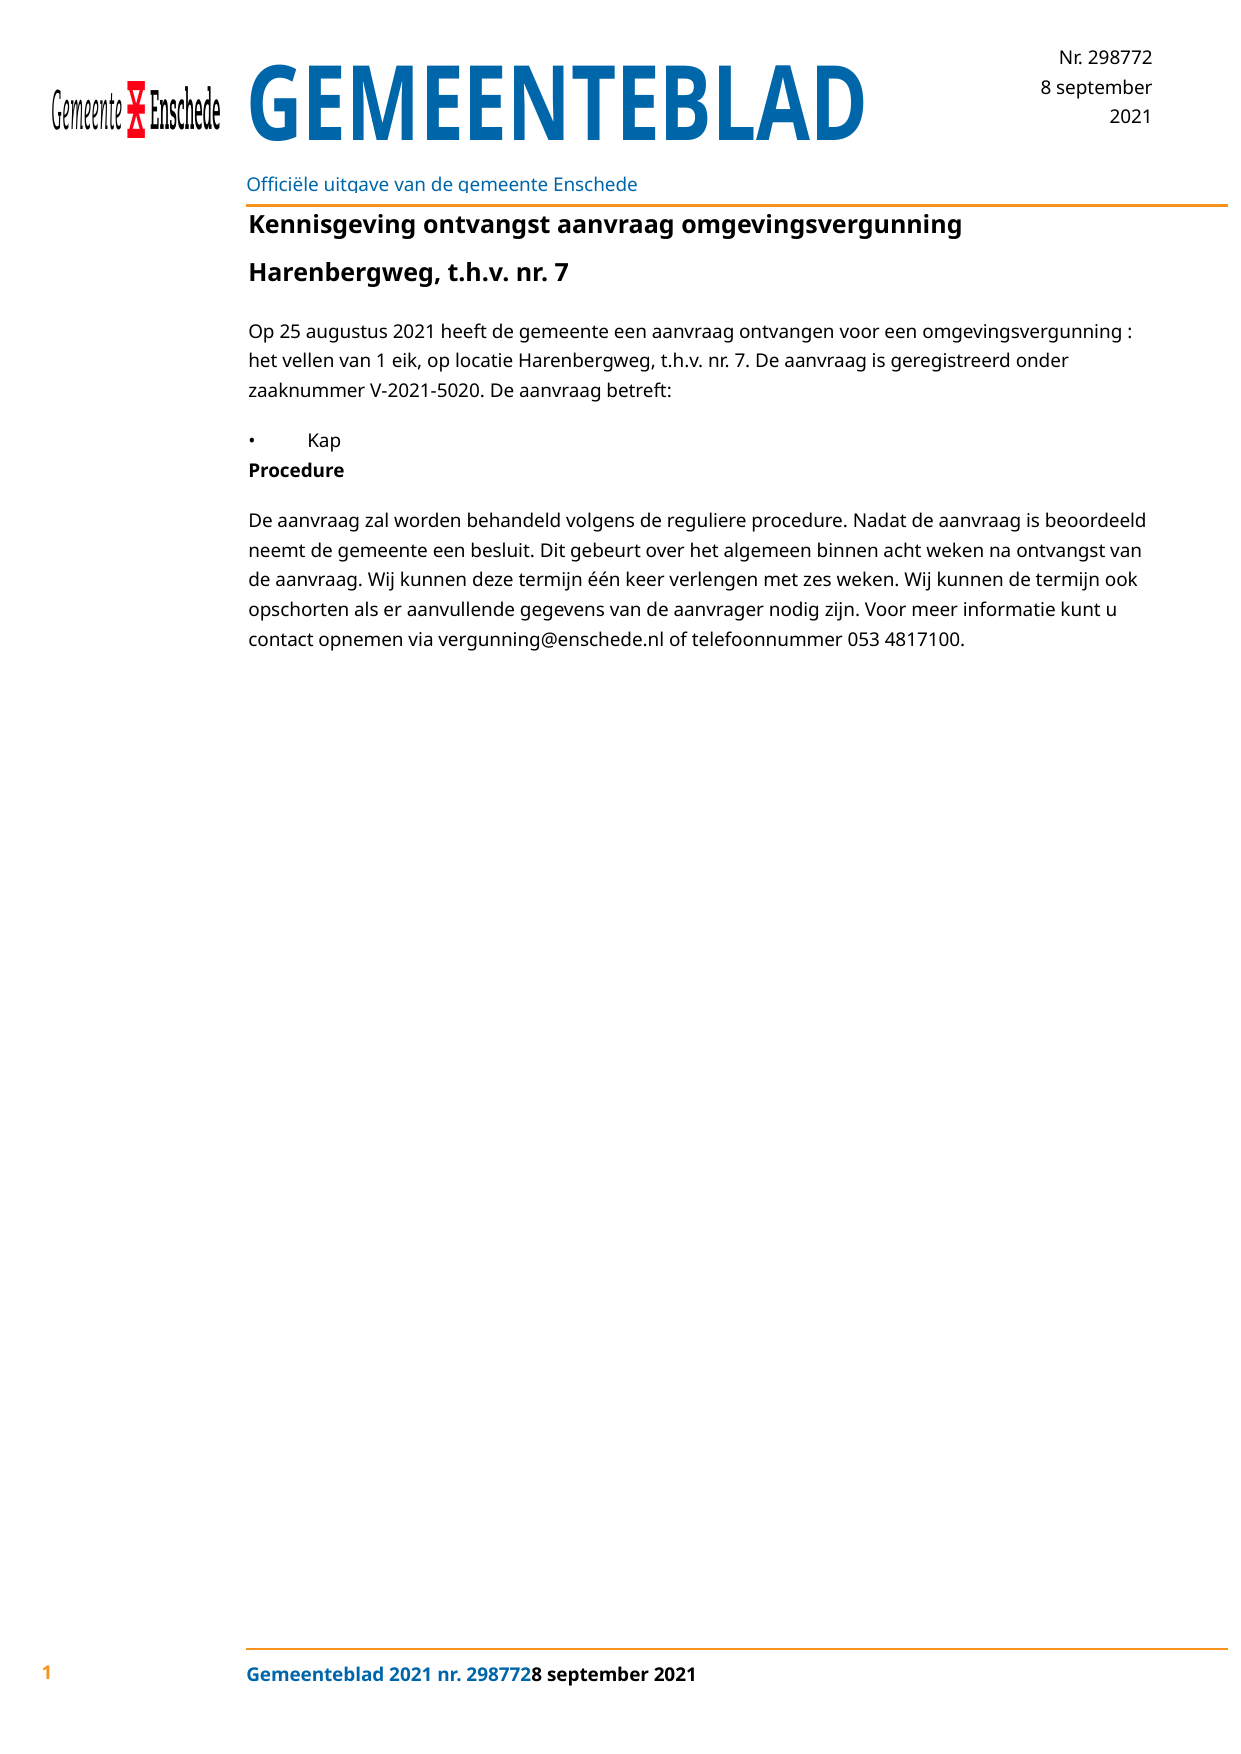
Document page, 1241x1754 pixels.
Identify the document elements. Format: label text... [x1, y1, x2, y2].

text Op 25 augustus 2021 heeft de gemeente een aanvraag ontvangen voor een omgevingsvergunning : het vellen van 1 eik, op locatie Harenbergweg, t.h.v. nr. 7. De aanvraag is geregistreerd onder zaaknummer V-2021-5020. De aanvraag betreft: [248, 318, 1152, 403]
picture [41, 47, 231, 172]
text Kennisgeving ontvangst aanvraag omgevingsvergunning Harenbergweg, t.h.v. nr. 7 [248, 207, 1152, 288]
list Kap [248, 427, 1152, 453]
text Procedure [248, 457, 1152, 483]
text De aanvraag zal worden behandeld volgens de reguliere procedure. Nadat de aanvraag is beoordeeld neemt de gemeente een besluit. Dit gebeurt over het algemeen binnen acht weken na ontvangst van de aanvraag. Wij kunnen deze termijn één keer verlengen met zes weken. Wij kunnen de termijn ook opschorten als er aanvullende gegevens van de aanvrager nodig zijn. Voor meer informatie kunt u contact opnemen via vergunning@enschede.nl of telefoonnummer 053 4817100. [248, 507, 1152, 652]
